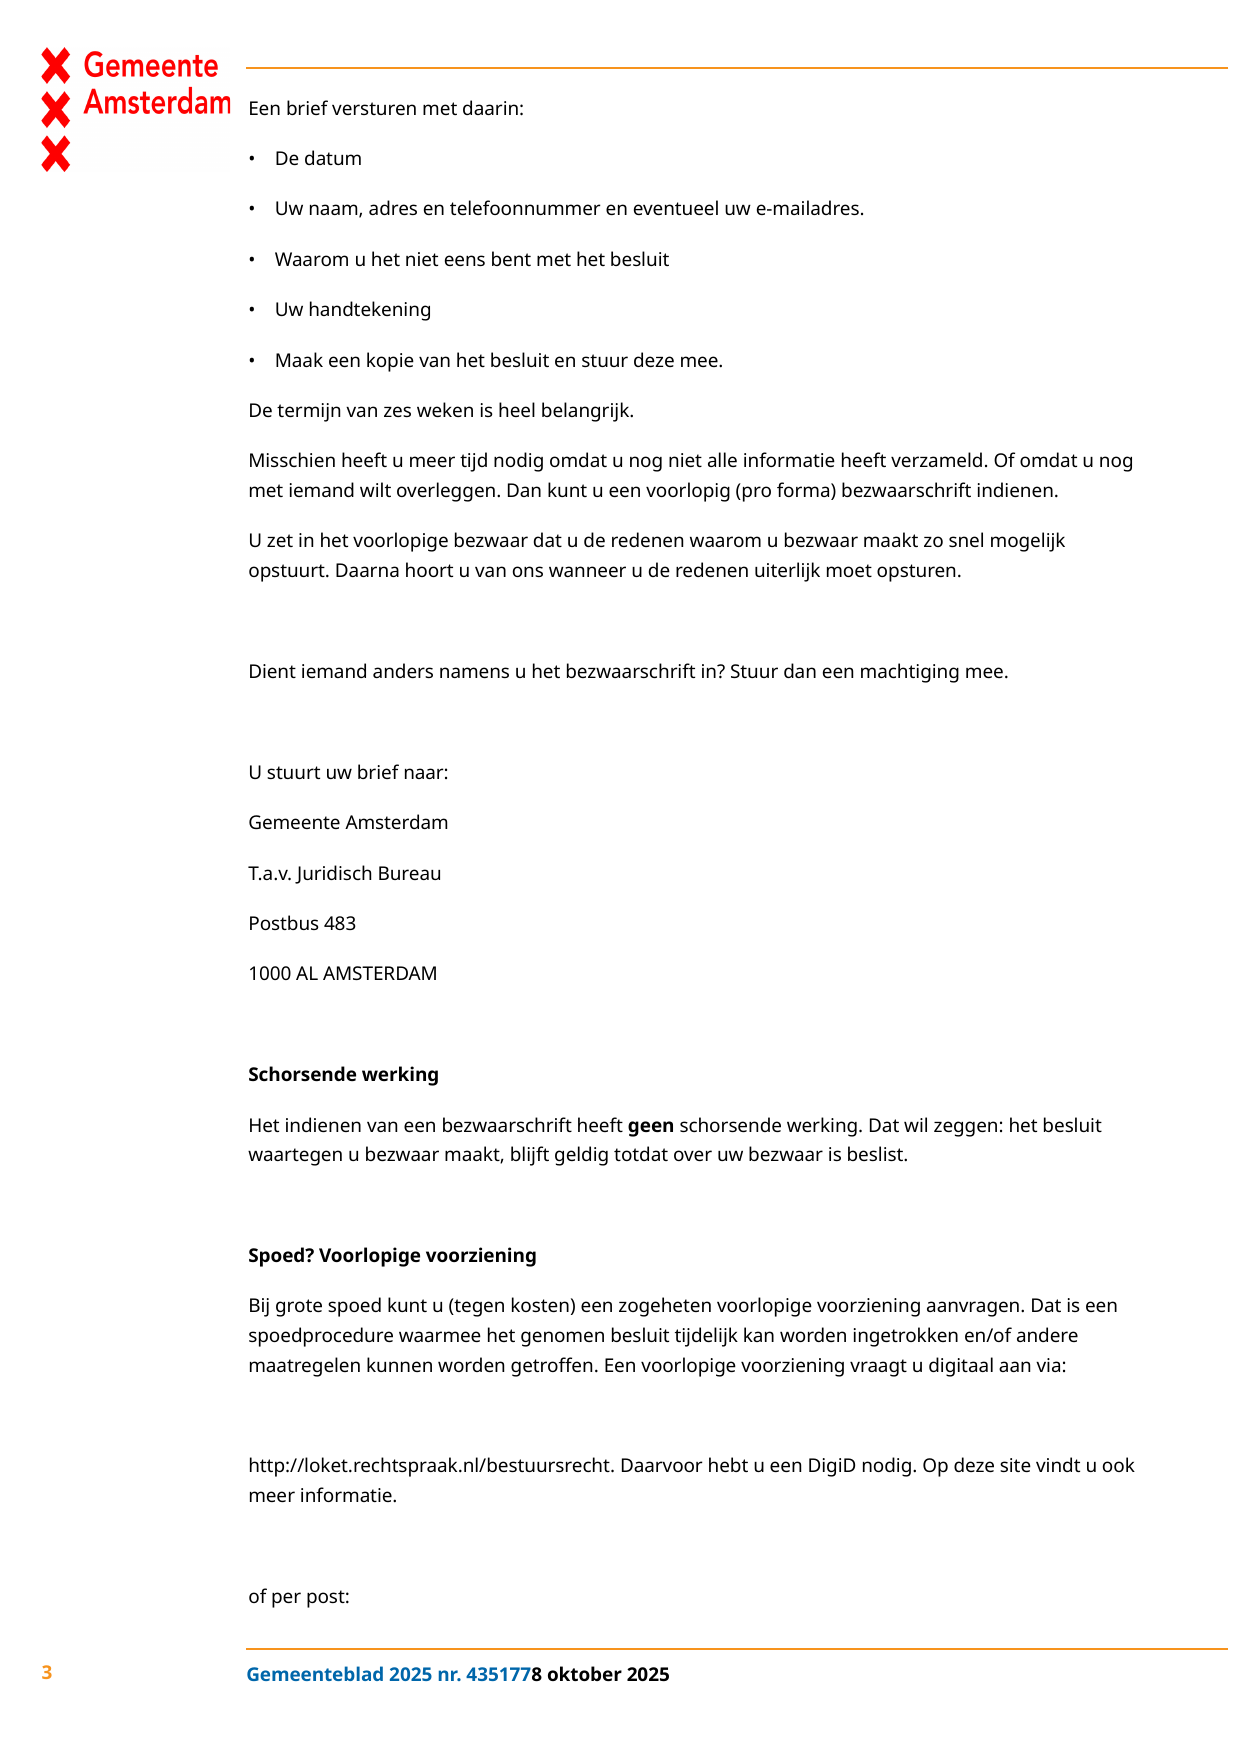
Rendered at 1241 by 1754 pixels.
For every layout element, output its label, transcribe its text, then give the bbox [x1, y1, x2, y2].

text Een brief versturen met daarin: [248, 95, 1152, 121]
text Het indienen van een bezwaarschrift heeft geen schorsende werking. Dat wil zeggen: het besluit waartegen u bezwaar maakt, blijft geldig totdat over uw bezwaar is beslist. [248, 1112, 1152, 1167]
text Gemeente Amsterdam [248, 809, 1152, 835]
text U stuurt uw brief naar: [248, 759, 1152, 785]
text • Uw naam, adres en telefoonnummer en eventueel uw e-mailadres. [248, 196, 1152, 221]
text T.a.v. Juridisch Bureau [248, 860, 1152, 886]
text • Waarom u het niet eens bent met het besluit [248, 246, 1152, 272]
text U zet in het voorlopige bezwaar dat u de redenen waarom u bezwaar maakt zo snel mogelijk opstuurt. Daarna hoort u van ons wanneer u de redenen uiterlijk moet opsturen. [248, 528, 1152, 583]
text • Uw handtekening [248, 296, 1152, 322]
text De termijn van zes weken is heel belangrijk. [248, 397, 1152, 423]
text • De datum [248, 145, 1152, 171]
text Postbus 483 [248, 910, 1152, 936]
text Bij grote spoed kunt u (tegen kosten) een zogeheten voorlopige voorziening aanvragen. Dat is een spoedprocedure waarmee het genomen besluit tijdelijk kan worden ingetrokken en/of andere maatregelen kunnen worden getroffen. Een voorlopige voorziening vraagt u digitaal aan via: [248, 1293, 1152, 1378]
text Misschien heeft u meer tijd nodig omdat u nog niet alle informatie heeft verzameld. Of omdat u nog met iemand wilt overleggen. Dan kunt u een voorlopig (pro forma) bezwaarschrift indienen. [248, 448, 1152, 503]
text • Maak een kopie van het besluit en stuur deze mee. [248, 347, 1152, 373]
text 1000 AL AMSTERDAM [248, 961, 1152, 986]
text http://loket.rechtspraak.nl/bestuursrecht. Daarvoor hebt u een DigiD nodig. Op deze site vindt u ook meer informatie. [248, 1453, 1152, 1508]
text Dient iemand anders namens u het bezwaarschrift in? Stuur dan een machtiging mee. [248, 658, 1152, 684]
text Schorsende werking [248, 1061, 1152, 1087]
picture [41, 47, 231, 172]
text of per post: [248, 1583, 1152, 1609]
text Spoed? Voorlopige voorziening [248, 1242, 1152, 1268]
